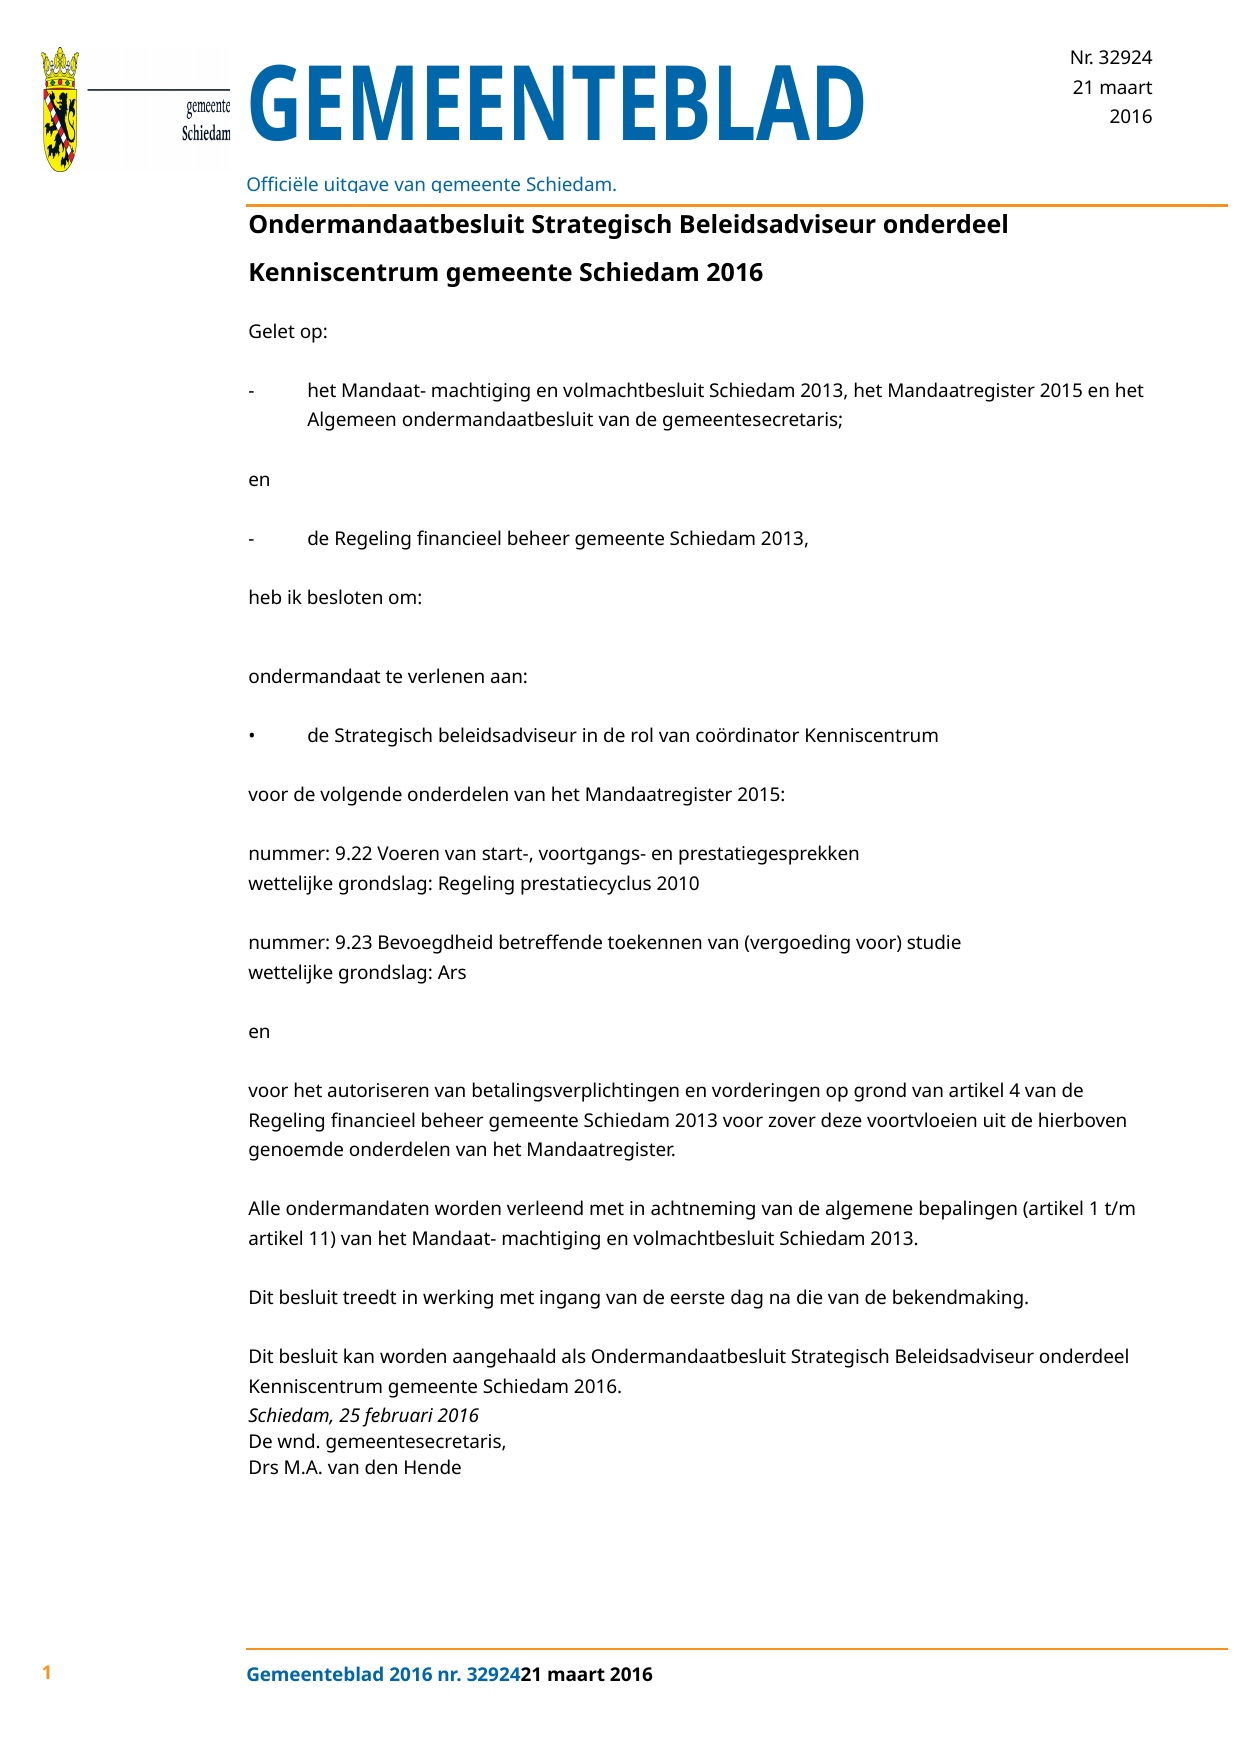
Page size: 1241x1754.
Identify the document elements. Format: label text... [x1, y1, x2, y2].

text heb ik besloten om: [248, 584, 1152, 610]
text wettelijke grondslag: Ars [248, 959, 1152, 984]
picture [41, 47, 231, 172]
list de Regeling financieel beheer gemeente Schiedam 2013, [248, 525, 1152, 551]
text Dit besluit treedt in werking met ingang van de eerste dag na die van de bekendmaking. [248, 1284, 1152, 1310]
text en [248, 1018, 1152, 1044]
text wettelijke grondslag: Regeling prestatiecyclus 2010 [248, 870, 1152, 896]
text Ondermandaatbesluit Strategisch Beleidsadviseur onderdeel Kenniscentrum gemeente Schiedam 2016 [248, 207, 1152, 288]
text voor het autoriseren van betalingsverplichtingen en vorderingen op grond van artikel 4 van de Regeling financieel beheer gemeente Schiedam 2013 voor zover deze voortvloeien uit de hierboven genoemde onderdelen van het Mandaatregister. [248, 1077, 1152, 1162]
text voor de volgende onderdelen van het Mandaatregister 2015: [248, 781, 1152, 807]
text Dit besluit kan worden aangehaald als Ondermandaatbesluit Strategisch Beleidsadviseur onderdeel Kenniscentrum gemeente Schiedam 2016. [248, 1343, 1152, 1399]
text nummer: 9.23 Bevoegdheid betreffende toekennen van (vergoeding voor) studie [248, 929, 1152, 955]
text Schiedam, 25 februari 2016 [248, 1403, 1152, 1428]
text Drs M.A. van den Hende [248, 1454, 1152, 1480]
text nummer: 9.22 Voeren van start-, voortgangs- en prestatiegesprekken [248, 841, 1152, 866]
list het Mandaat- machtiging en volmachtbesluit Schiedam 2013, het Mandaatregister 2015 en het Algemeen ondermandaatbesluit van de gemeentesecretaris; [248, 377, 1152, 432]
text ondermandaat te verlenen aan: [248, 663, 1152, 689]
text De wnd. gemeentesecretaris, [248, 1428, 1152, 1454]
text Alle ondermandaten worden verleend met in achtneming van de algemene bepalingen (artikel 1 t/m artikel 11) van het Mandaat- machtiging en volmachtbesluit Schiedam 2013. [248, 1196, 1152, 1251]
text Gelet op: [248, 318, 1152, 344]
list de Strategisch beleidsadviseur in de rol van coördinator Kenniscentrum [248, 722, 1152, 748]
text en [248, 466, 1152, 492]
